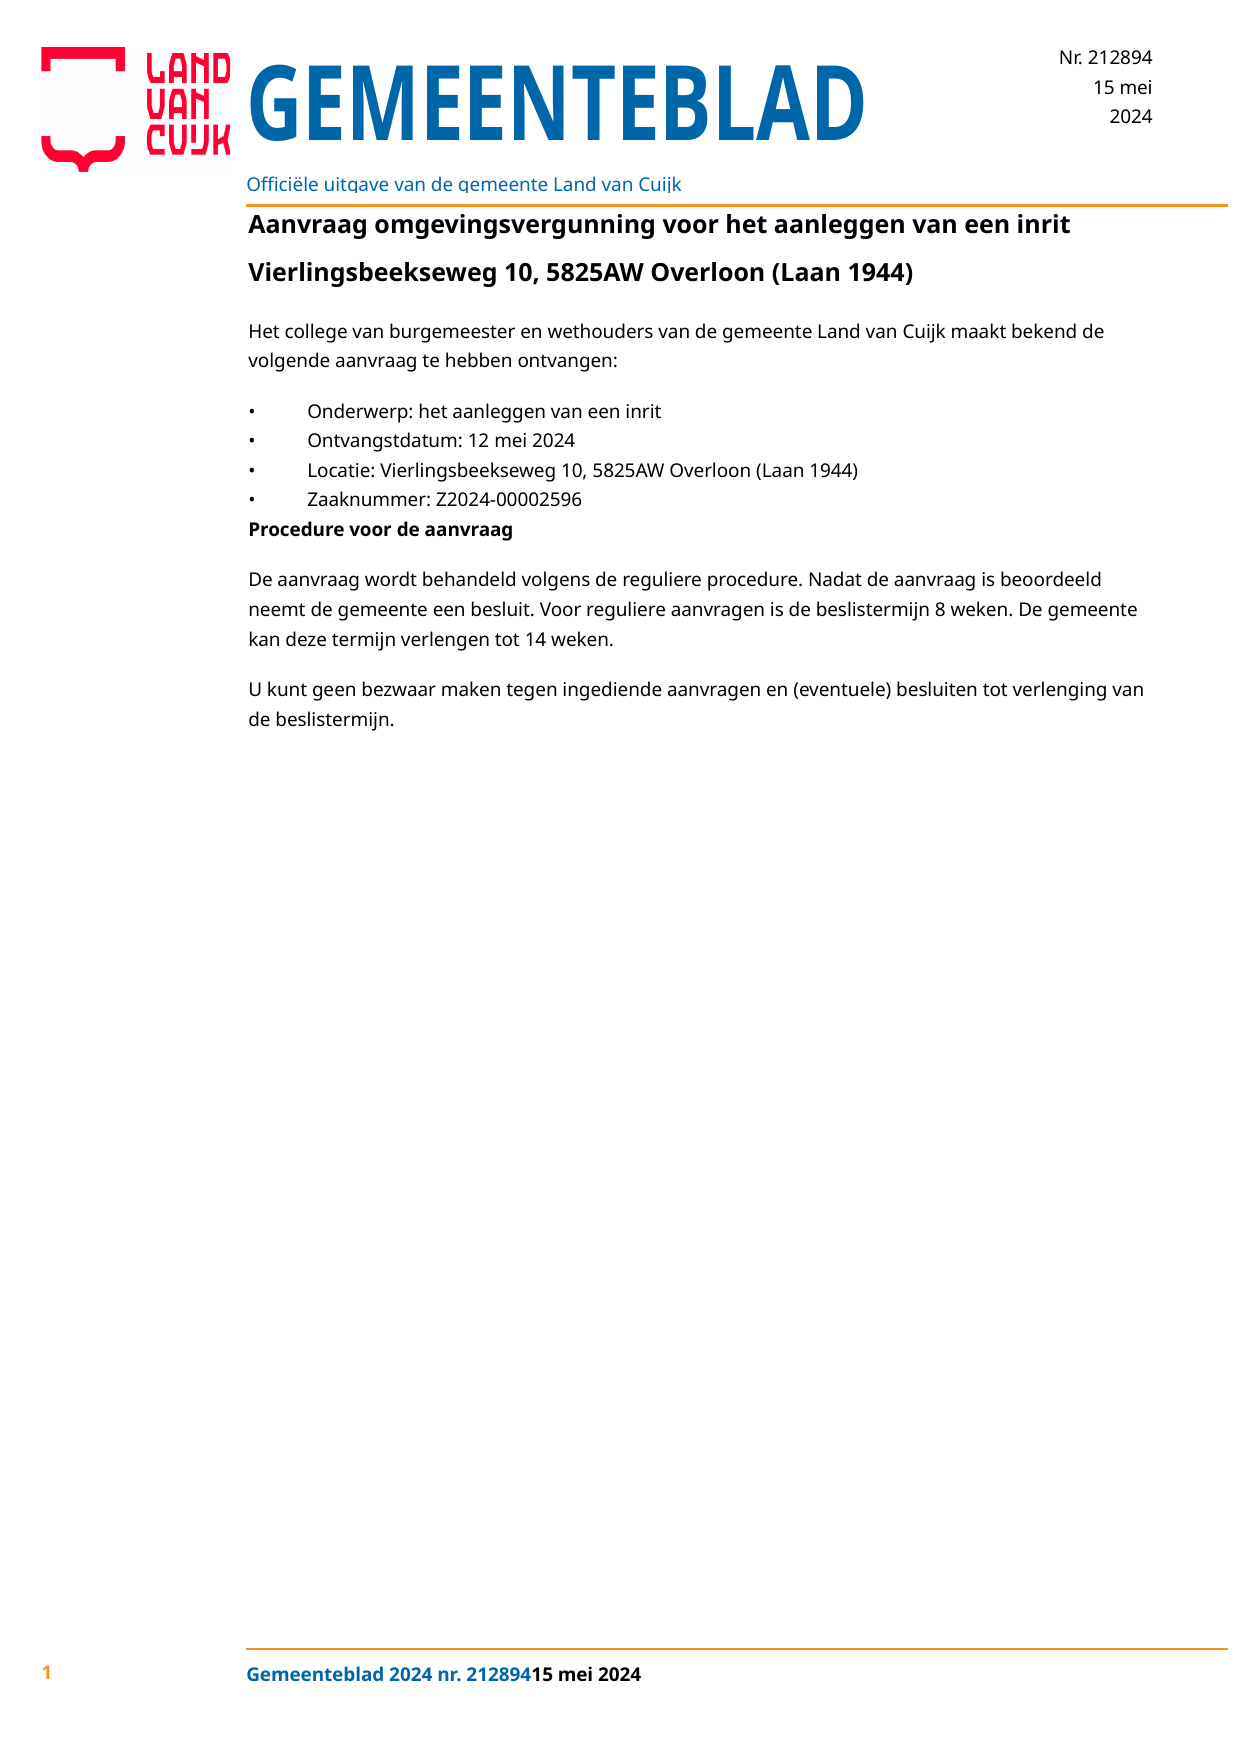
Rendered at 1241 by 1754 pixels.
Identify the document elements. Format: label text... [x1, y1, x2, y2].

list Locatie: Vierlingsbeekseweg 10, 5825AW Overloon (Laan 1944) [248, 457, 1152, 483]
text Het college van burgemeester en wethouders van de gemeente Land van Cuijk maakt bekend de volgende aanvraag te hebben ontvangen: [248, 318, 1152, 373]
list Zaaknummer: Z2024-00002596 [248, 487, 1152, 512]
text U kunt geen bezwaar maken tegen ingediende aanvragen en (eventuele) besluiten tot verlenging van de beslistermijn. [248, 676, 1152, 732]
picture [41, 47, 231, 172]
text Aanvraag omgevingsvergunning voor het aanleggen van een inrit Vierlingsbeekseweg 10, 5825AW Overloon (Laan 1944) [248, 207, 1152, 288]
list Ontvangstdatum: 12 mei 2024 [248, 427, 1152, 453]
text De aanvraag wordt behandeld volgens de reguliere procedure. Nadat de aanvraag is beoordeeld neemt de gemeente een besluit. Voor reguliere aanvragen is de beslistermijn 8 weken. De gemeente kan deze termijn verlengen tot 14 weken. [248, 567, 1152, 652]
text Procedure voor de aanvraag [248, 516, 1152, 542]
list Onderwerp: het aanleggen van een inrit [248, 398, 1152, 424]
